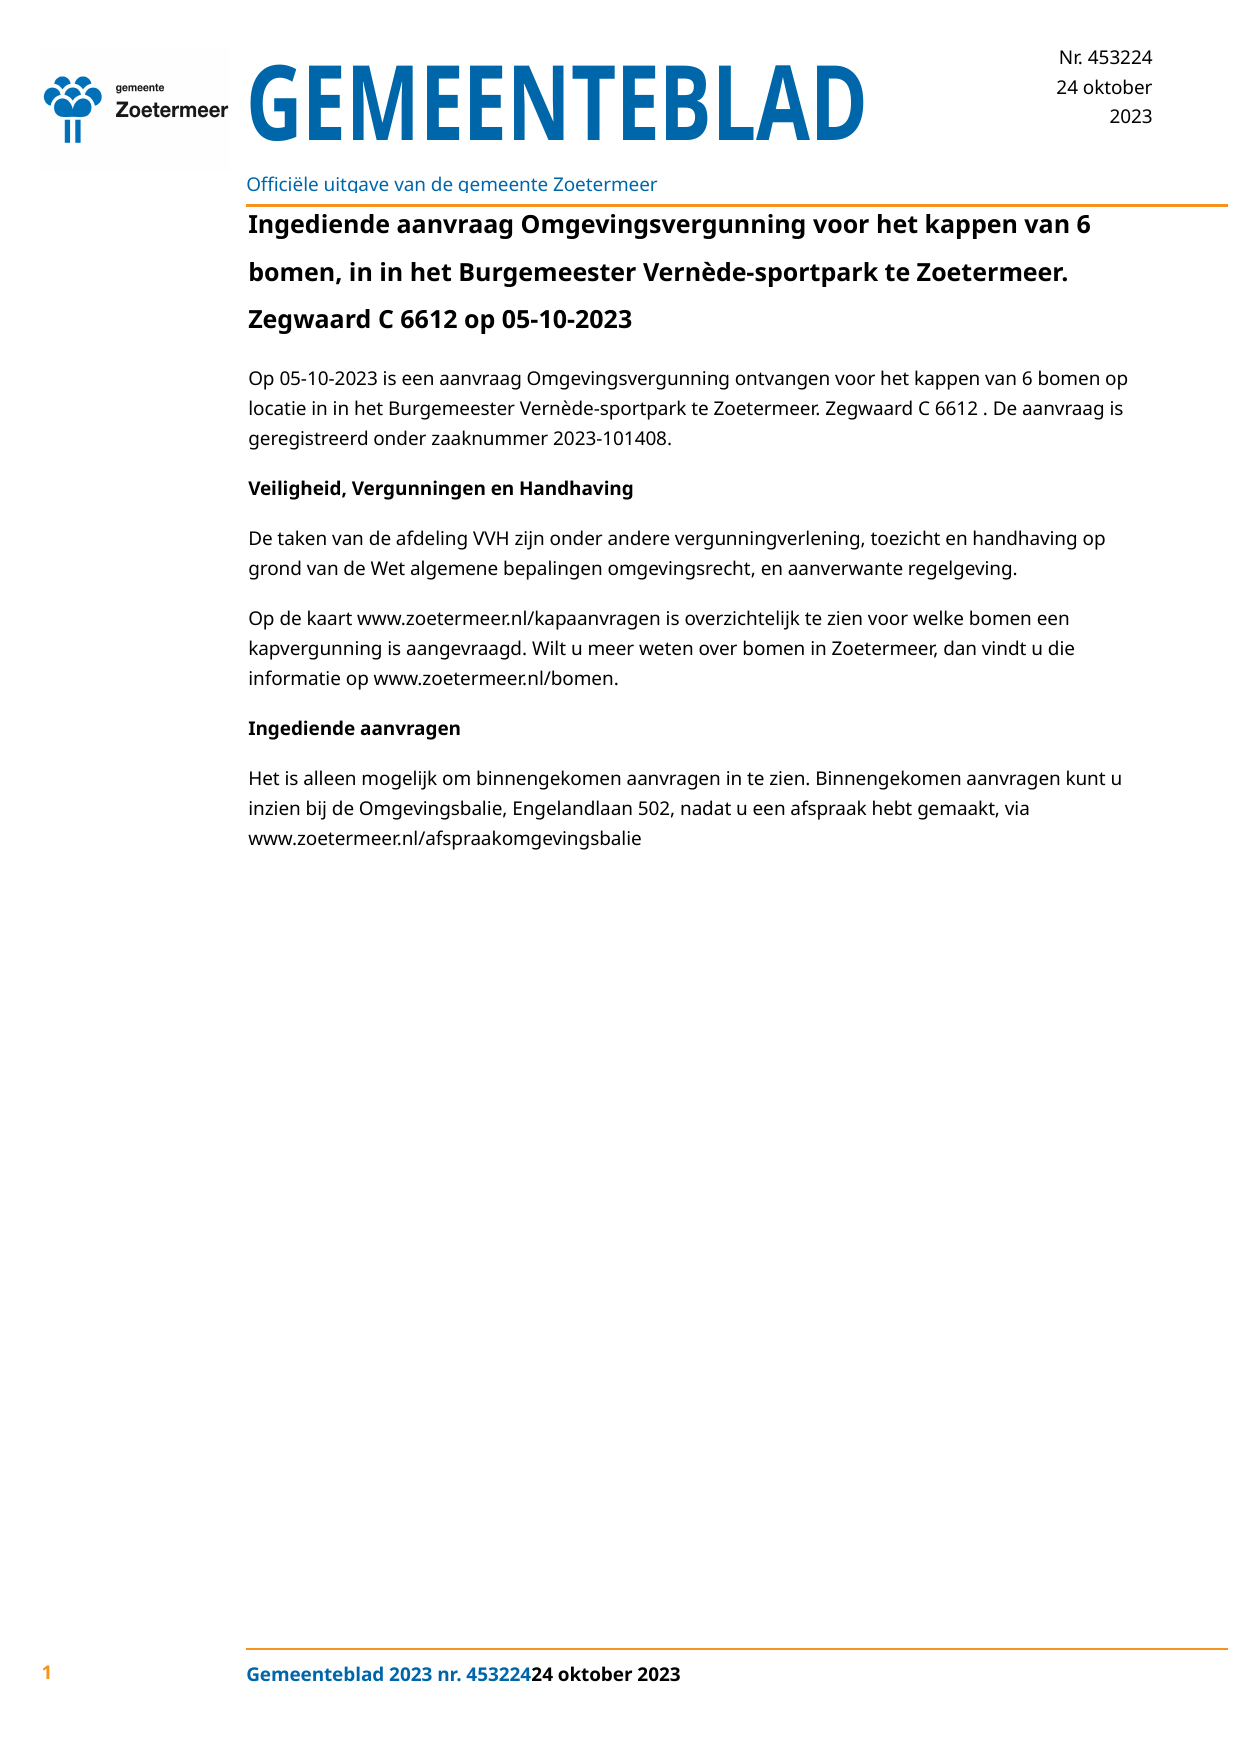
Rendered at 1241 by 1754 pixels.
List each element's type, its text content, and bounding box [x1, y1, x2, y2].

picture [41, 47, 231, 172]
text Veiligheid, Vergunningen en Handhaving [248, 475, 1152, 501]
text Het is alleen mogelijk om binnengekomen aanvragen in te zien. Binnengekomen aanvragen kunt u inzien bij de Omgevingsbalie, Engelandlaan 502, nadat u een afspraak hebt gemaakt, via www.zoetermeer.nl/afspraakomgevingsbalie [248, 766, 1152, 850]
text Op 05-10-2023 is een aanvraag Omgevingsvergunning ontvangen voor het kappen van 6 bomen op locatie in in het Burgemeester Vernède-sportpark te Zoetermeer. Zegwaard C 6612 . De aanvraag is geregistreerd onder zaaknummer 2023-101408. [248, 366, 1152, 450]
text Op de kaart www.zoetermeer.nl/kapaanvragen is overzichtelijk te zien voor welke bomen een kapvergunning is aangevraagd. Wilt u meer weten over bomen in Zoetermeer, dan vindt u die informatie op www.zoetermeer.nl/bomen. [248, 606, 1152, 690]
text Ingediende aanvraag Omgevingsvergunning voor het kappen van 6 bomen, in in het Burgemeester Vernède-sportpark te Zoetermeer. Zegwaard C 6612 op 05-10-2023 [248, 207, 1152, 336]
text De taken van de afdeling VVH zijn onder andere vergunningverlening, toezicht en handhaving op grond van de Wet algemene bepalingen omgevingsrecht, en aanverwante regelgeving. [248, 526, 1152, 581]
text Ingediende aanvragen [248, 715, 1152, 741]
